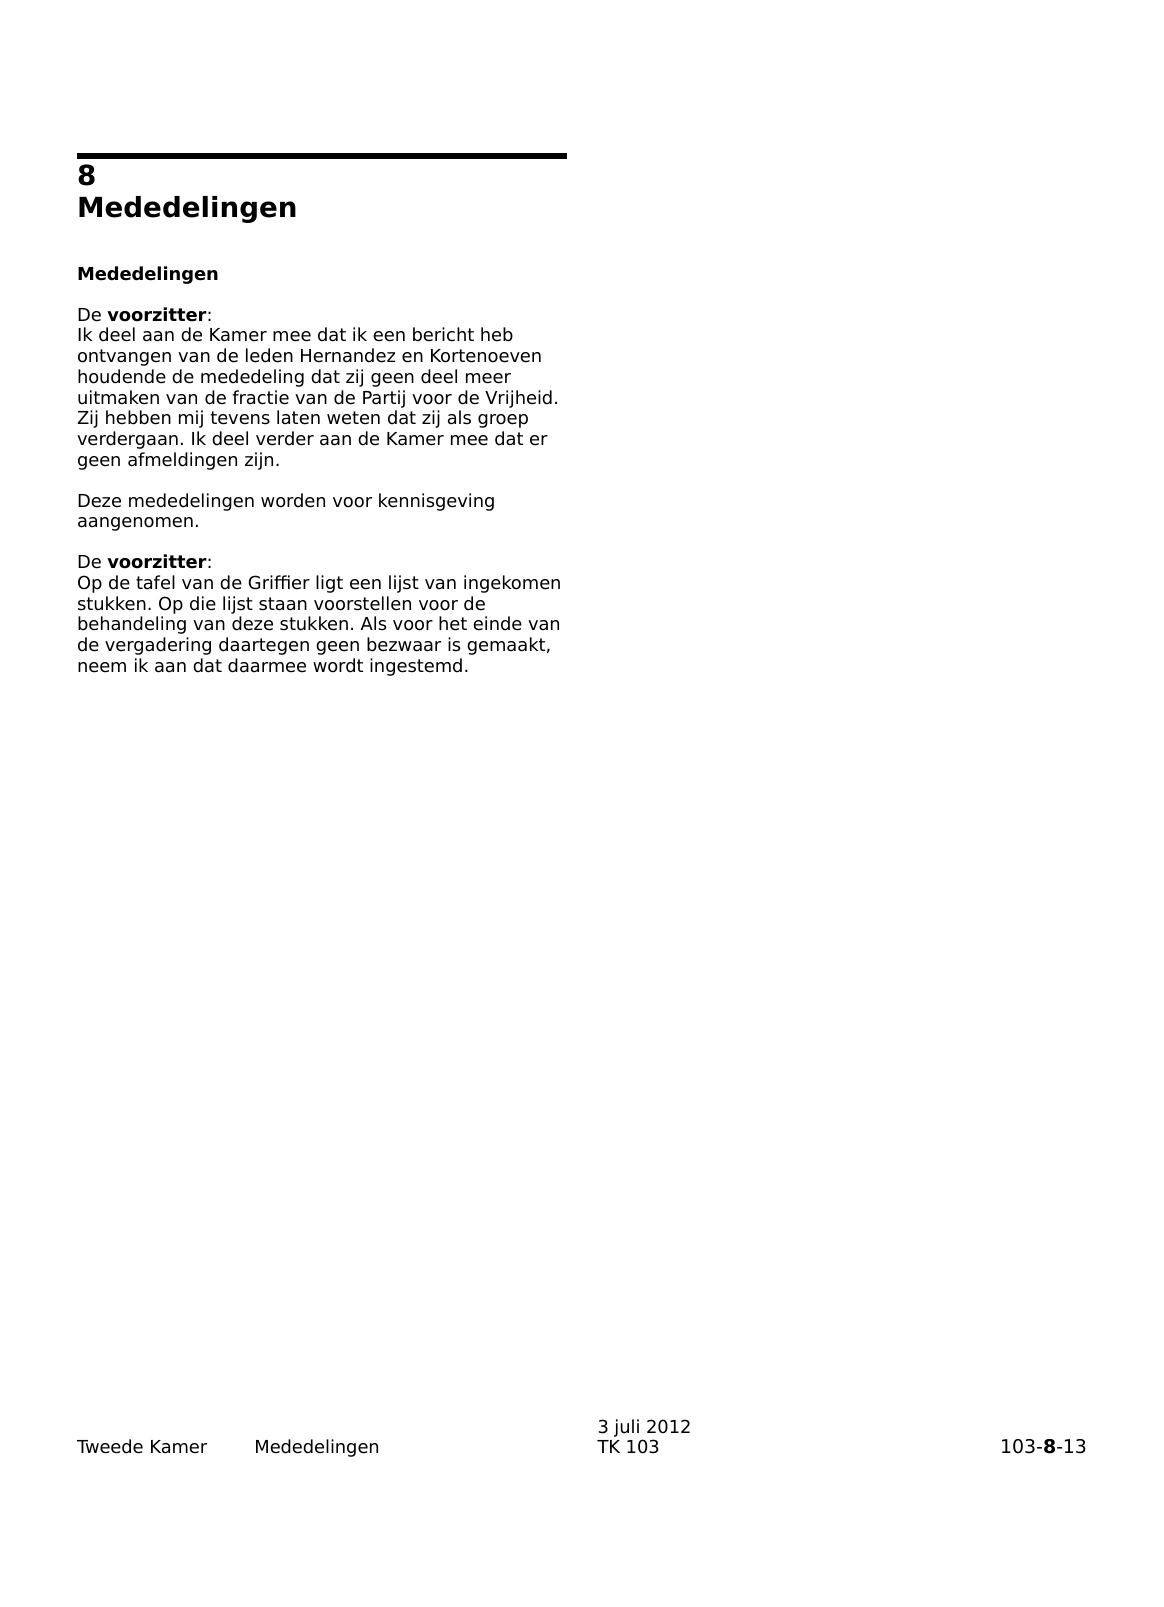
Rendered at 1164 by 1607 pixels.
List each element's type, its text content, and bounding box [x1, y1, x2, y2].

text Op de tafel van de Griffier ligt een lijst van ingekomen stukken. Op die lijst staan voorstellen voor de behandeling van deze stukken. Als voor het einde van de vergadering daartegen geen bezwaar is gemaakt, neem ik aan dat daarmee wordt ingestemd. [77, 573, 567, 676]
text Ik deel aan de Kamer mee dat ik een bericht heb ontvangen van de leden Hernandez en Kortenoeven houdende de mededeling dat zij geen deel meer uitmaken van de fractie van de Partij voor de Vrijheid. Zij hebben mij tevens laten weten dat zij als groep verdergaan. Ik deel verder aan de Kamer mee dat er geen afmeldingen zijn. [77, 325, 567, 470]
text Deze mededelingen worden voor kennisgeving aangenomen. [77, 490, 567, 532]
text De voorzitter: [77, 552, 567, 573]
text Mededelingen [77, 264, 567, 284]
text De voorzitter: [77, 304, 567, 325]
title 8 Mededelingen [77, 159, 567, 224]
